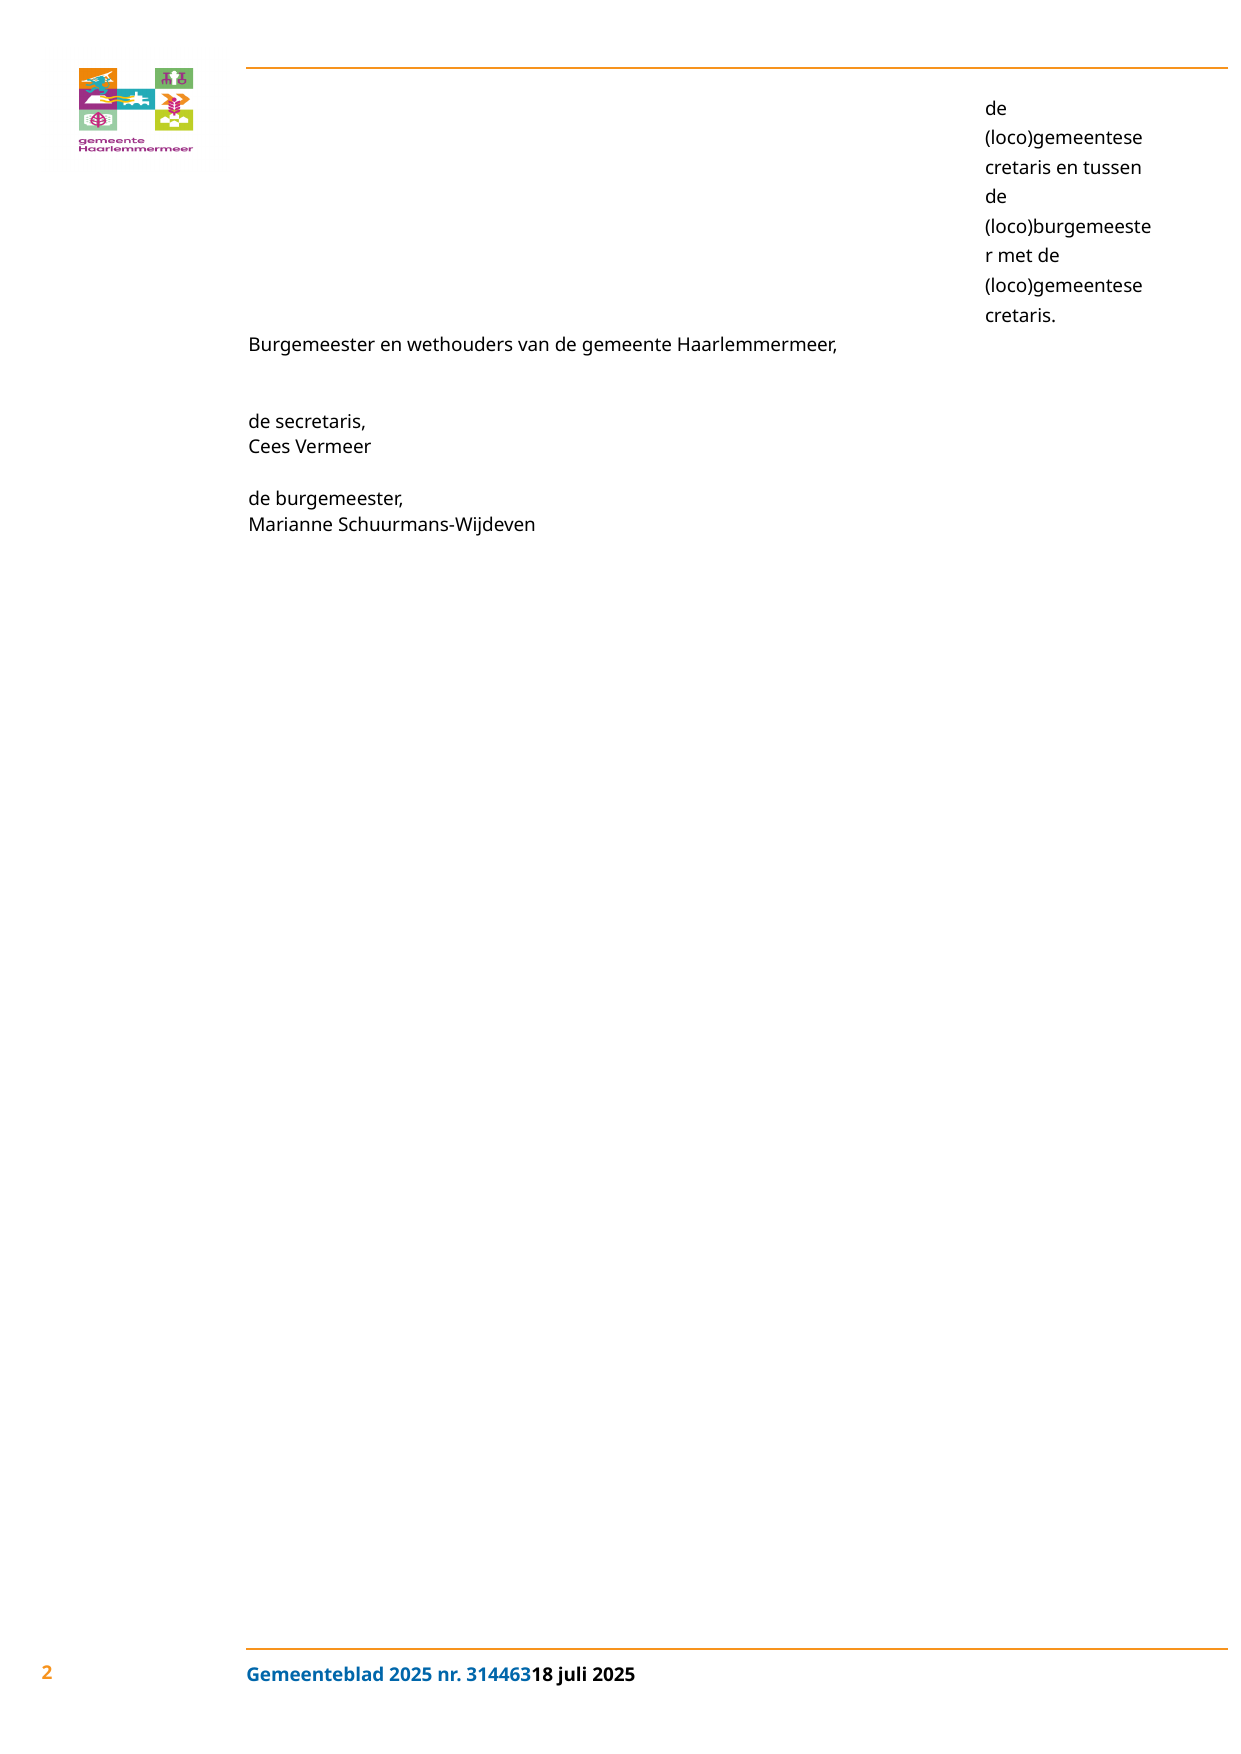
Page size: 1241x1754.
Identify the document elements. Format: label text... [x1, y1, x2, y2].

text Burgemeester en wethouders van de gemeente Haarlemmermeer, [248, 331, 1152, 357]
text de secretaris, [248, 408, 1152, 434]
table_cell [700, 95, 926, 328]
table_cell [248, 95, 474, 328]
text Marianne Schuurmans-Wijdeven [248, 511, 1152, 537]
table_cell [474, 95, 700, 328]
text Cees Vermeer [248, 434, 1152, 459]
picture [41, 47, 231, 172]
text de burgemeester, [248, 485, 1152, 511]
table_cell de (loco)gemeentesecretaris en tussen de (loco)burgemeester met de (loco)gemeentesecretaris. [926, 95, 1152, 328]
